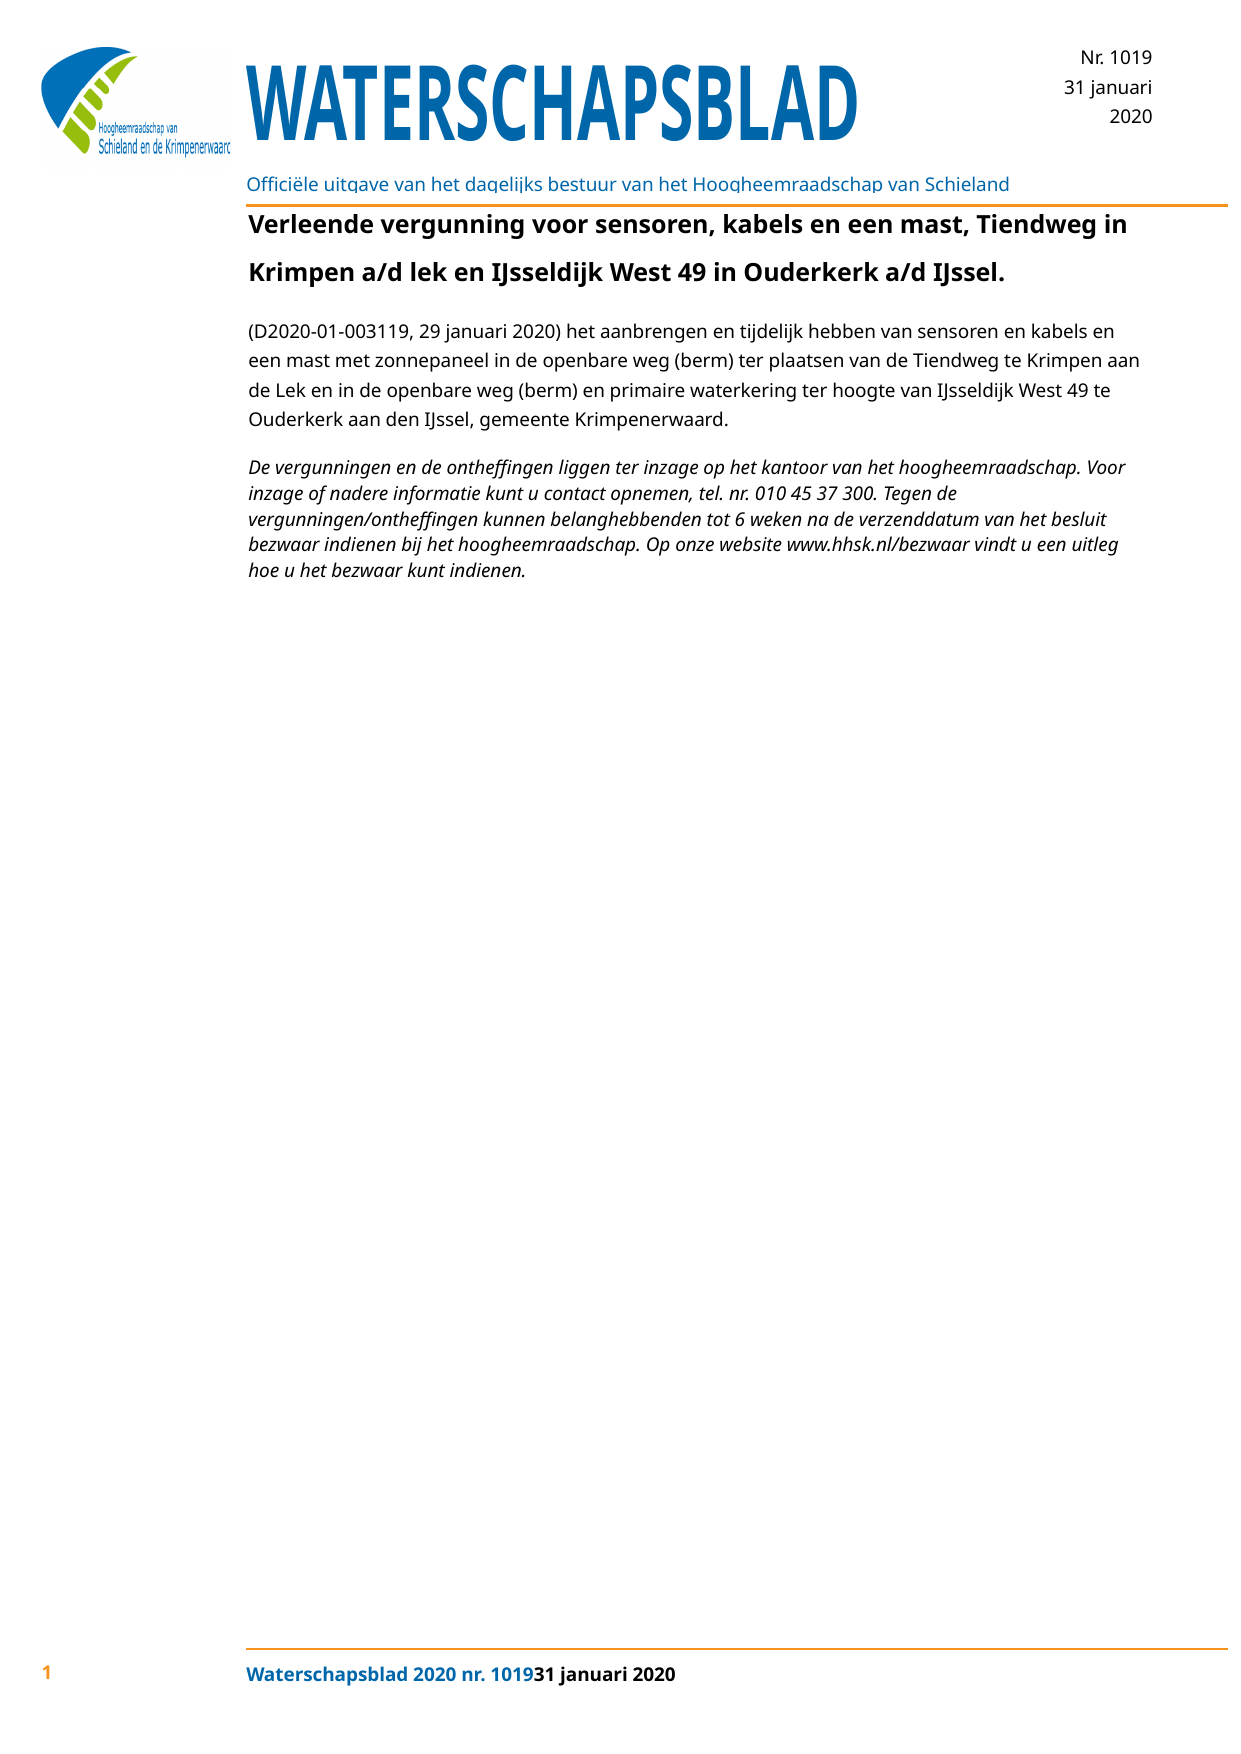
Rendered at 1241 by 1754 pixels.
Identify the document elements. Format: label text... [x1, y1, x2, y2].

text (D2020-01-003119, 29 januari 2020) het aanbrengen en tijdelijk hebben van sensoren en kabels en een mast met zonnepaneel in de openbare weg (berm) ter plaatsen van de Tiendweg te Krimpen aan de Lek en in de openbare weg (berm) en primaire waterkering ter hoogte van IJsseldijk West 49 te Ouderkerk aan den IJssel, gemeente Krimpenerwaard. [248, 318, 1152, 432]
picture [41, 47, 231, 172]
text De vergunningen en de ontheffingen liggen ter inzage op het kantoor van het hoogheemraadschap. Voor inzage of nadere informatie kunt u contact opnemen, tel. nr. 010 45 37 300. Tegen de vergunningen/ontheffingen kunnen belanghebbenden tot 6 weken na de verzenddatum van het besluit bezwaar indienen bij het hoogheemraadschap. Op onze website www.hhsk.nl/bezwaar vindt u een uitleg hoe u het bezwaar kunt indienen. [248, 454, 1152, 583]
text Verleende vergunning voor sensoren, kabels en een mast, Tiendweg in Krimpen a/d lek en IJsseldijk West 49 in Ouderkerk a/d IJssel. [248, 207, 1152, 288]
